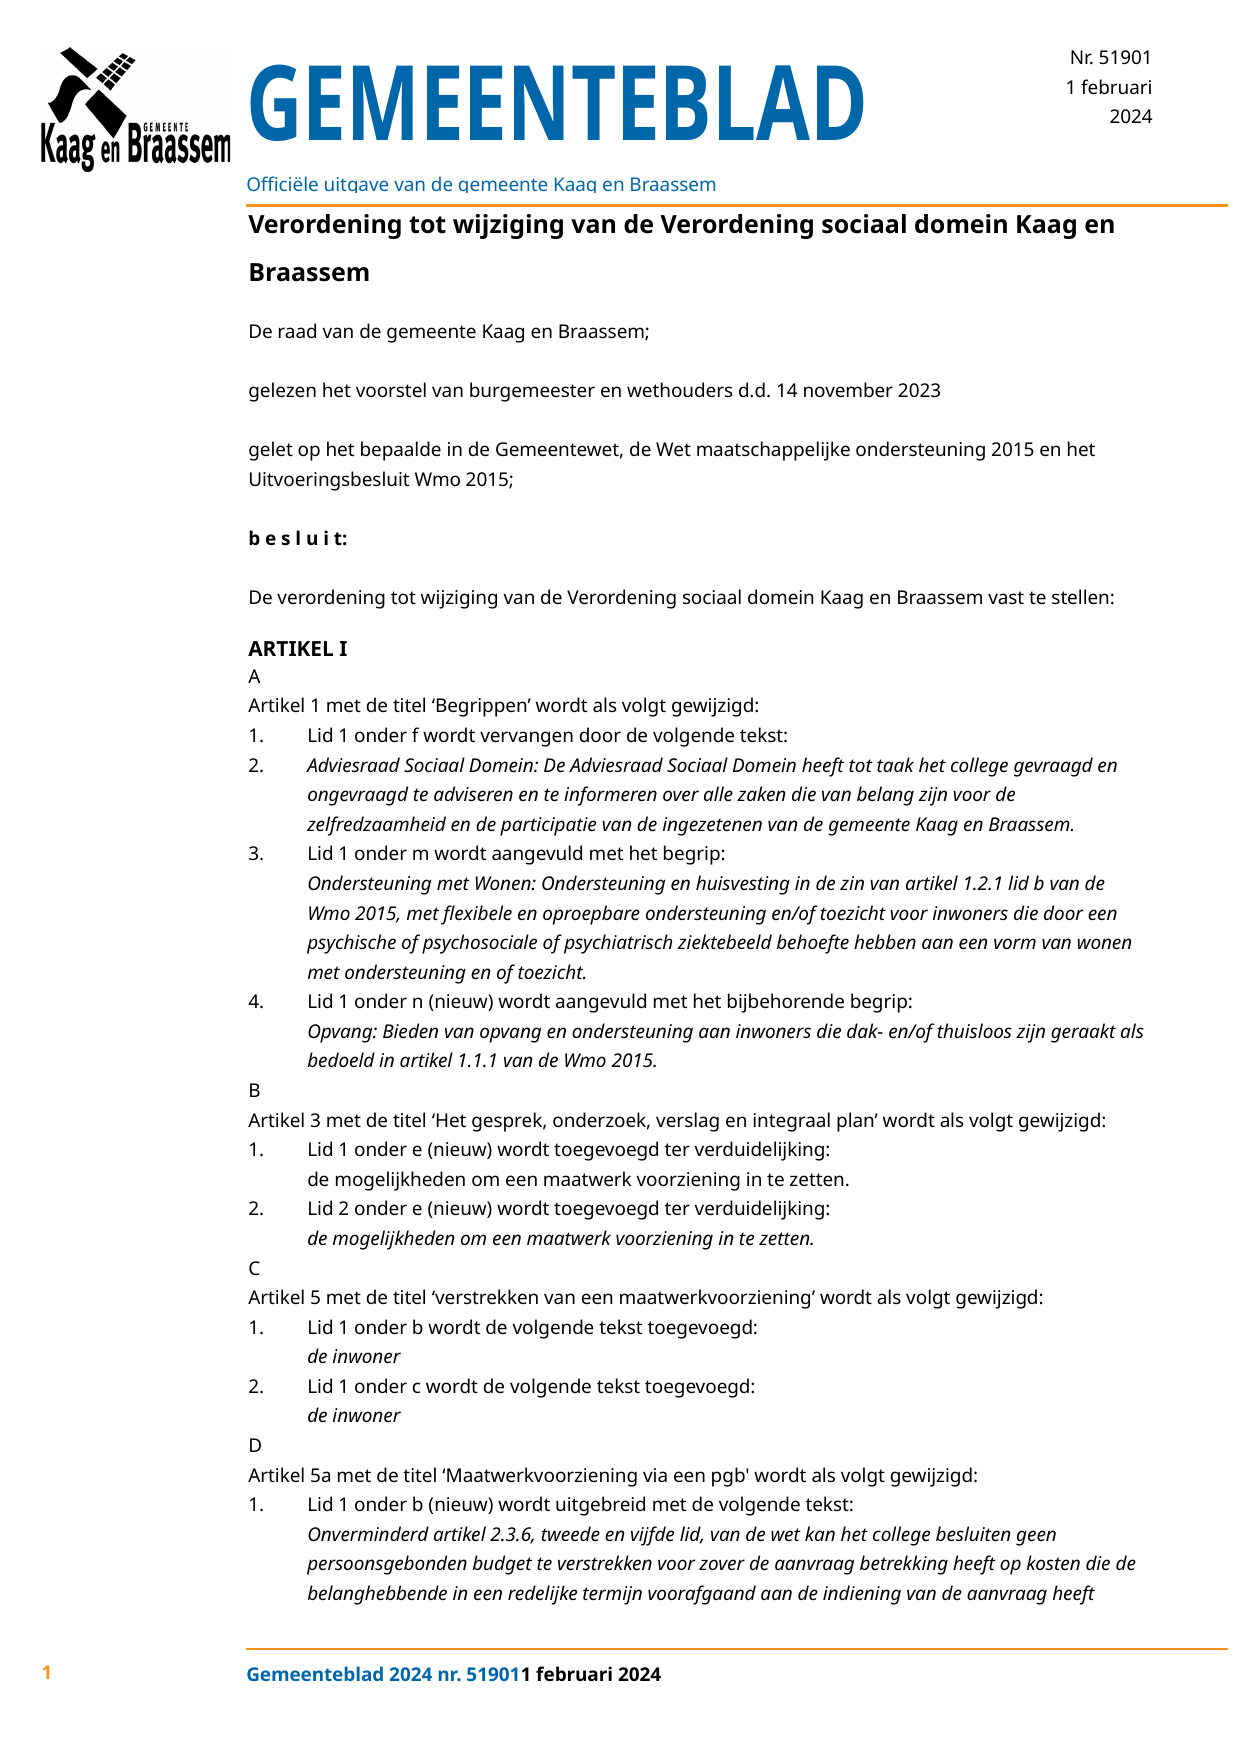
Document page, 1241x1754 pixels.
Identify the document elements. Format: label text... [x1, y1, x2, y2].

list Onverminderd artikel 2.3.6, tweede en vijfde lid, van de wet kan het college besluiten geen persoonsgebonden budget te verstrekken voor zover de aanvraag betrekking heeft op kosten die de belanghebbende in een redelijke termijn voorafgaand aan de indiening van de aanvraag heeft [248, 1521, 1152, 1606]
text b e s l u i t: [248, 525, 1152, 551]
list Lid 1 onder n (nieuw) wordt aangevuld met het bijbehorende begrip: [248, 988, 1152, 1014]
text B [248, 1077, 1152, 1103]
text ARTIKEL I [248, 634, 1152, 663]
list Opvang: Bieden van opvang en ondersteuning aan inwoners die dak- en/of thuisloos zijn geraakt als bedoeld in artikel 1.1.1 van de Wmo 2015. [248, 1018, 1152, 1073]
list Lid 1 onder b wordt de volgende tekst toegevoegd: [248, 1314, 1152, 1339]
list de inwoner [248, 1343, 1152, 1369]
list de mogelijkheden om een maatwerk voorziening in te zetten. [248, 1225, 1152, 1251]
text C [248, 1255, 1152, 1280]
list Lid 1 onder e (nieuw) wordt toegevoegd ter verduidelijking: [248, 1136, 1152, 1162]
list Lid 1 onder b (nieuw) wordt uitgebreid met de volgende tekst: [248, 1491, 1152, 1517]
list Lid 1 onder f wordt vervangen door de volgende tekst: [248, 722, 1152, 748]
list Adviesraad Sociaal Domein: De Adviesraad Sociaal Domein heeft tot taak het college gevraagd en ongevraagd te adviseren en te informeren over alle zaken die van belang zijn voor de zelfredzaamheid en de participatie van de ingezetenen van de gemeente Kaag en Braassem. [248, 752, 1152, 837]
list Lid 1 onder c wordt de volgende tekst toegevoegd: [248, 1373, 1152, 1399]
list Lid 1 onder m wordt aangevuld met het begrip: [248, 841, 1152, 866]
text Artikel 3 met de titel ‘Het gesprek, onderzoek, verslag en integraal plan’ wordt als volgt gewijzigd: [248, 1107, 1152, 1132]
text Artikel 5 met de titel ‘verstrekken van een maatwerkvoorziening’ wordt als volgt gewijzigd: [248, 1284, 1152, 1310]
text Artikel 1 met de titel ‘Begrippen’ wordt als volgt gewijzigd: [248, 693, 1152, 718]
list de inwoner [248, 1403, 1152, 1428]
text D [248, 1432, 1152, 1458]
text De verordening tot wijziging van de Verordening sociaal domein Kaag en Braassem vast te stellen: [248, 584, 1152, 610]
text De raad van de gemeente Kaag en Braassem; [248, 318, 1152, 344]
list Ondersteuning met Wonen: Ondersteuning en huisvesting in de zin van artikel 1.2.1 lid b van de Wmo 2015, met flexibele en oproepbare ondersteuning en/of toezicht voor inwoners die door een psychische of psychosociale of psychiatrisch ziektebeeld behoefte hebben aan een vorm van wonen met ondersteuning en of toezicht. [248, 870, 1152, 984]
list de mogelijkheden om een maatwerk voorziening in te zetten. [248, 1166, 1152, 1192]
list Lid 2 onder e (nieuw) wordt toegevoegd ter verduidelijking: [248, 1196, 1152, 1221]
text Verordening tot wijziging van de Verordening sociaal domein Kaag en Braassem [248, 207, 1152, 288]
text Artikel 5a met de titel ‘Maatwerkvoorziening via een pgb' wordt als volgt gewijzigd: [248, 1462, 1152, 1487]
picture [41, 47, 231, 172]
text A [248, 663, 1152, 689]
text gelet op het bepaalde in de Gemeentewet, de Wet maatschappelijke ondersteuning 2015 en het Uitvoeringsbesluit Wmo 2015; [248, 436, 1152, 492]
text gelezen het voorstel van burgemeester en wethouders d.d. 14 november 2023 [248, 377, 1152, 403]
